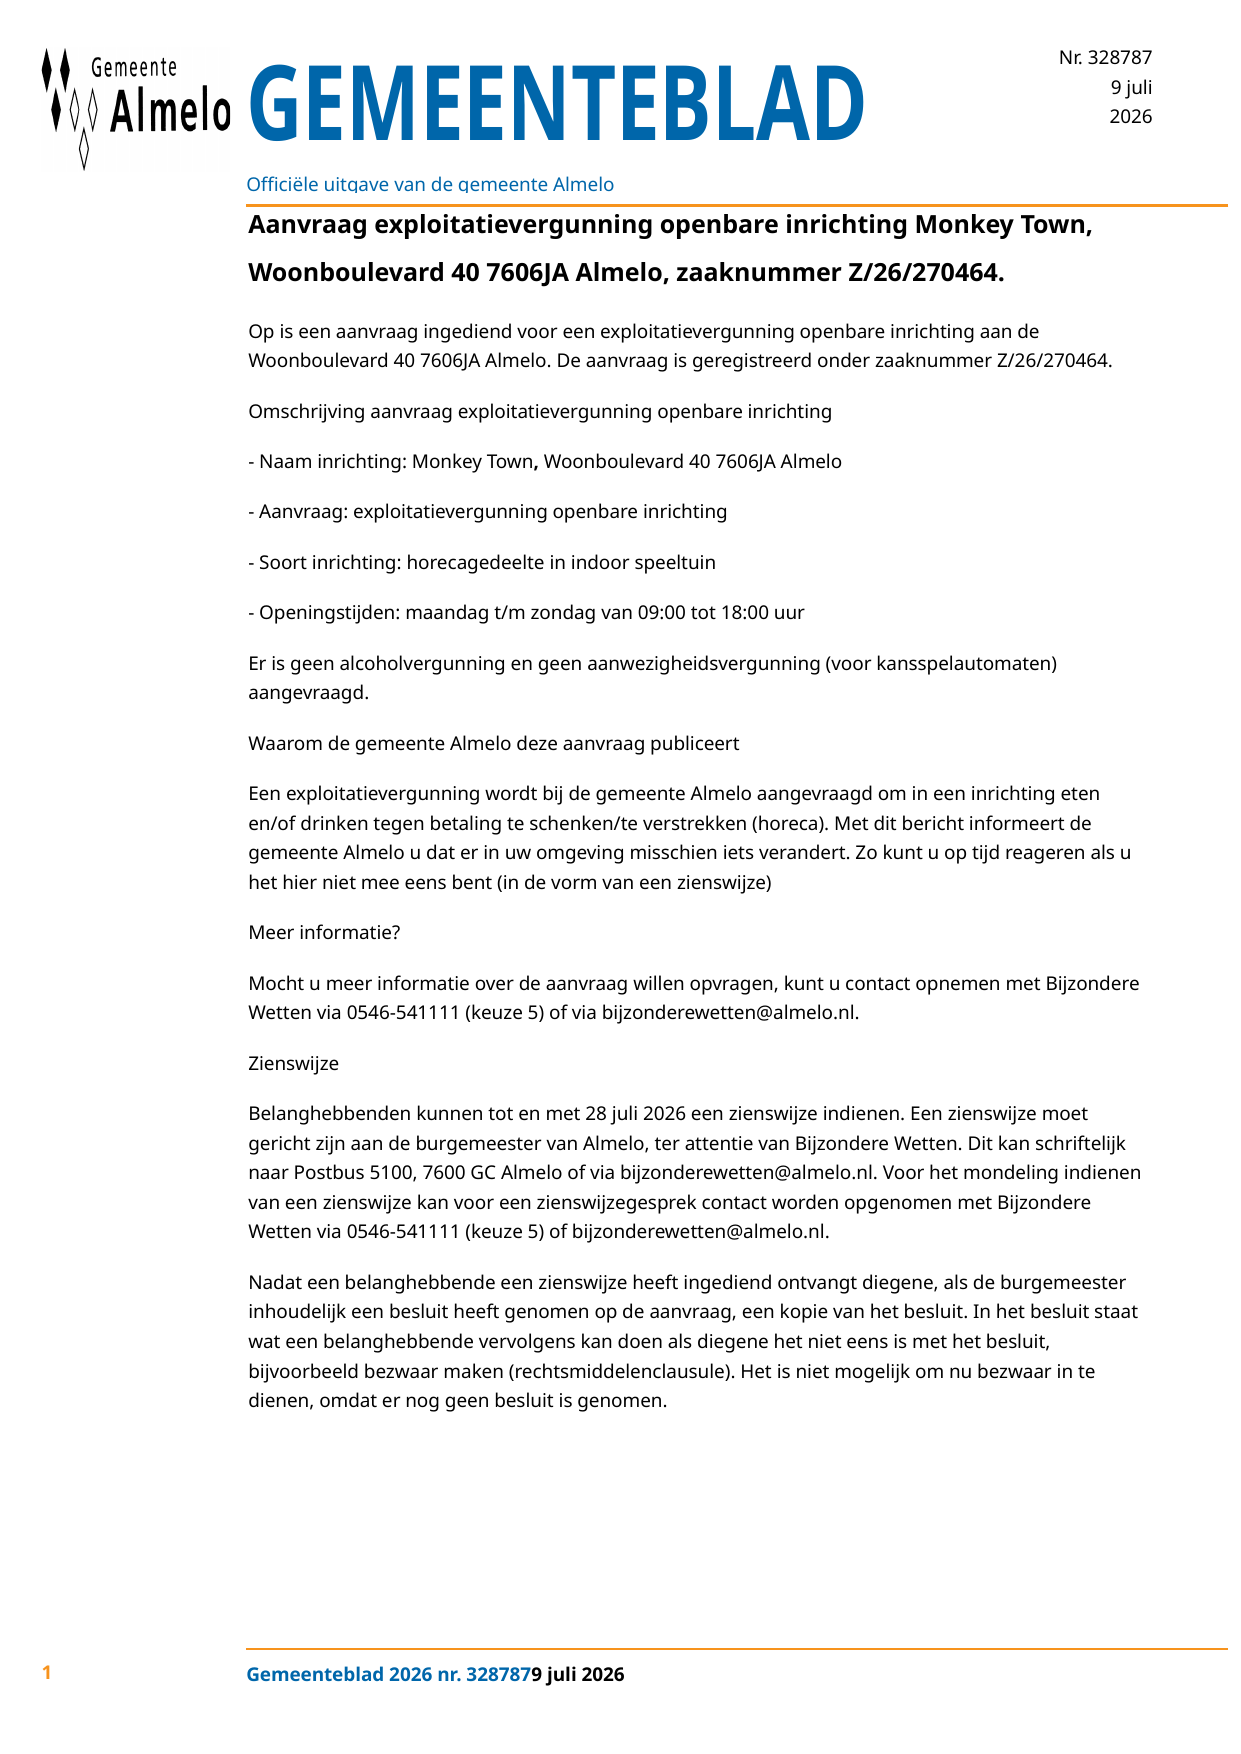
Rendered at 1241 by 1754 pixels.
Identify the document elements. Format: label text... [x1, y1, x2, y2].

text Zienswijze [248, 1050, 1152, 1076]
text Omschrijving aanvraag exploitatievergunning openbare inrichting [248, 398, 1152, 424]
text Een exploitatievergunning wordt bij de gemeente Almelo aangevraagd om in een inrichting eten en/of drinken tegen betaling te schenken/te verstrekken (horeca). Met dit bericht informeert de gemeente Almelo u dat er in uw omgeving misschien iets verandert. Zo kunt u op tijd reageren als u het hier niet mee eens bent (in de vorm van een zienswijze) [248, 780, 1152, 895]
text Aanvraag exploitatievergunning openbare inrichting Monkey Town, Woonboulevard 40 7606JA Almelo, zaaknummer Z/26/270464. [248, 207, 1152, 288]
text Belanghebbenden kunnen tot en met 28 juli 2026 een zienswijze indienen. Een zienswijze moet gericht zijn aan de burgemeester van Almelo, ter attentie van Bijzondere Wetten. Dit kan schriftelijk naar Postbus 5100, 7600 GC Almelo of via bijzonderewetten@almelo.nl. Voor het mondeling indienen van een zienswijze kan voor een zienswijzegesprek contact worden opgenomen met Bijzondere Wetten via 0546-541111 (keuze 5) of bijzonderewetten@almelo.nl. [248, 1100, 1152, 1244]
picture [41, 47, 231, 172]
text Waarom de gemeente Almelo deze aanvraag publiceert [248, 730, 1152, 756]
text Er is geen alcoholvergunning en geen aanwezigheidsvergunning (voor kansspelautomaten) aangevraagd. [248, 650, 1152, 705]
text Meer informatie? [248, 919, 1152, 945]
text Op is een aanvraag ingediend voor een exploitatievergunning openbare inrichting aan de Woonboulevard 40 7606JA Almelo. De aanvraag is geregistreerd onder zaaknummer Z/26/270464. [248, 318, 1152, 373]
text Nadat een belanghebbende een zienswijze heeft ingediend ontvangt diegene, als de burgemeester inhoudelijk een besluit heeft genomen op de aanvraag, een kopie van het besluit. In het besluit staat wat een belanghebbende vervolgens kan doen als diegene het niet eens is met het besluit, bijvoorbeeld bezwaar maken (rechtsmiddelenclausule). Het is niet mogelijk om nu bezwaar in te dienen, omdat er nog geen besluit is genomen. [248, 1269, 1152, 1413]
text - Soort inrichting: horecagedeelte in indoor speeltuin [248, 549, 1152, 575]
text - Aanvraag: exploitatievergunning openbare inrichting [248, 499, 1152, 524]
text - Openingstijden: maandag t/m zondag van 09:00 tot 18:00 uur [248, 599, 1152, 625]
text - Naam inrichting: Monkey Town, Woonboulevard 40 7606JA Almelo [248, 448, 1152, 474]
text Mocht u meer informatie over de aanvraag willen opvragen, kunt u contact opnemen met Bijzondere Wetten via 0546-541111 (keuze 5) of via bijzonderewetten@almelo.nl. [248, 970, 1152, 1025]
